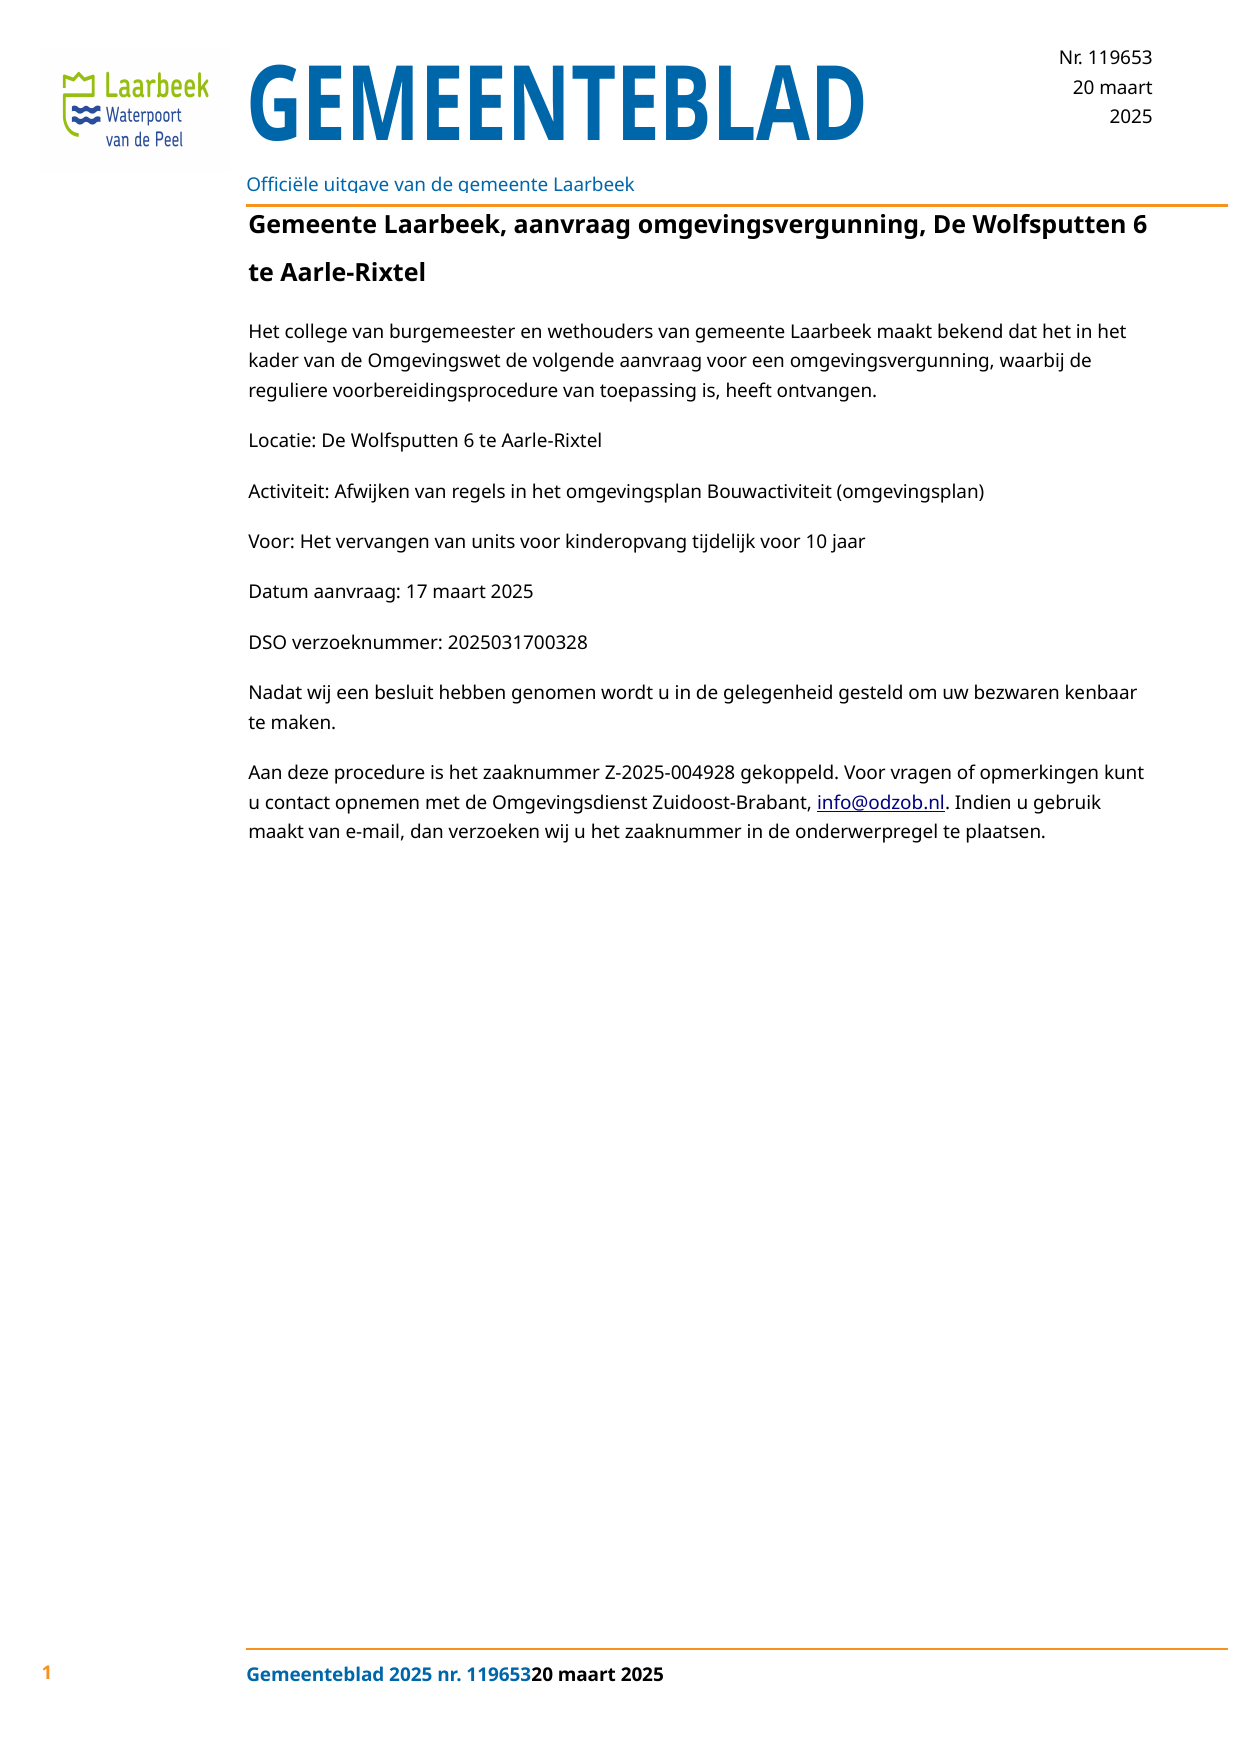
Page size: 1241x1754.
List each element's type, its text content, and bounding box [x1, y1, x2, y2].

picture [41, 47, 231, 172]
text Nadat wij een besluit hebben genomen wordt u in de gelegenheid gesteld om uw bezwaren kenbaar te maken. [248, 679, 1152, 735]
text DSO verzoeknummer: 2025031700328 [248, 629, 1152, 655]
text Activiteit: Afwijken van regels in het omgevingsplan Bouwactiviteit (omgevingsplan) [248, 478, 1152, 504]
text Voor: Het vervangen van units voor kinderopvang tijdelijk voor 10 jaar [248, 528, 1152, 554]
text Aan deze procedure is het zaaknummer Z-2025-004928 gekoppeld. Voor vragen of opmerkingen kunt u contact opnemen met de Omgevingsdienst Zuidoost-Brabant, info@odzob.nl. Indien u gebruik maakt van e-mail, dan verzoeken wij u het zaaknummer in de onderwerpregel te plaatsen. [248, 759, 1152, 844]
text Locatie: De Wolfsputten 6 te Aarle-Rixtel [248, 427, 1152, 453]
text Het college van burgemeester en wethouders van gemeente Laarbeek maakt bekend dat het in het kader van de Omgevingswet de volgende aanvraag voor een omgevingsvergunning, waarbij de reguliere voorbereidingsprocedure van toepassing is, heeft ontvangen. [248, 318, 1152, 403]
text Datum aanvraag: 17 maart 2025 [248, 579, 1152, 604]
text Gemeente Laarbeek, aanvraag omgevingsvergunning, De Wolfsputten 6 te Aarle-Rixtel [248, 207, 1152, 288]
